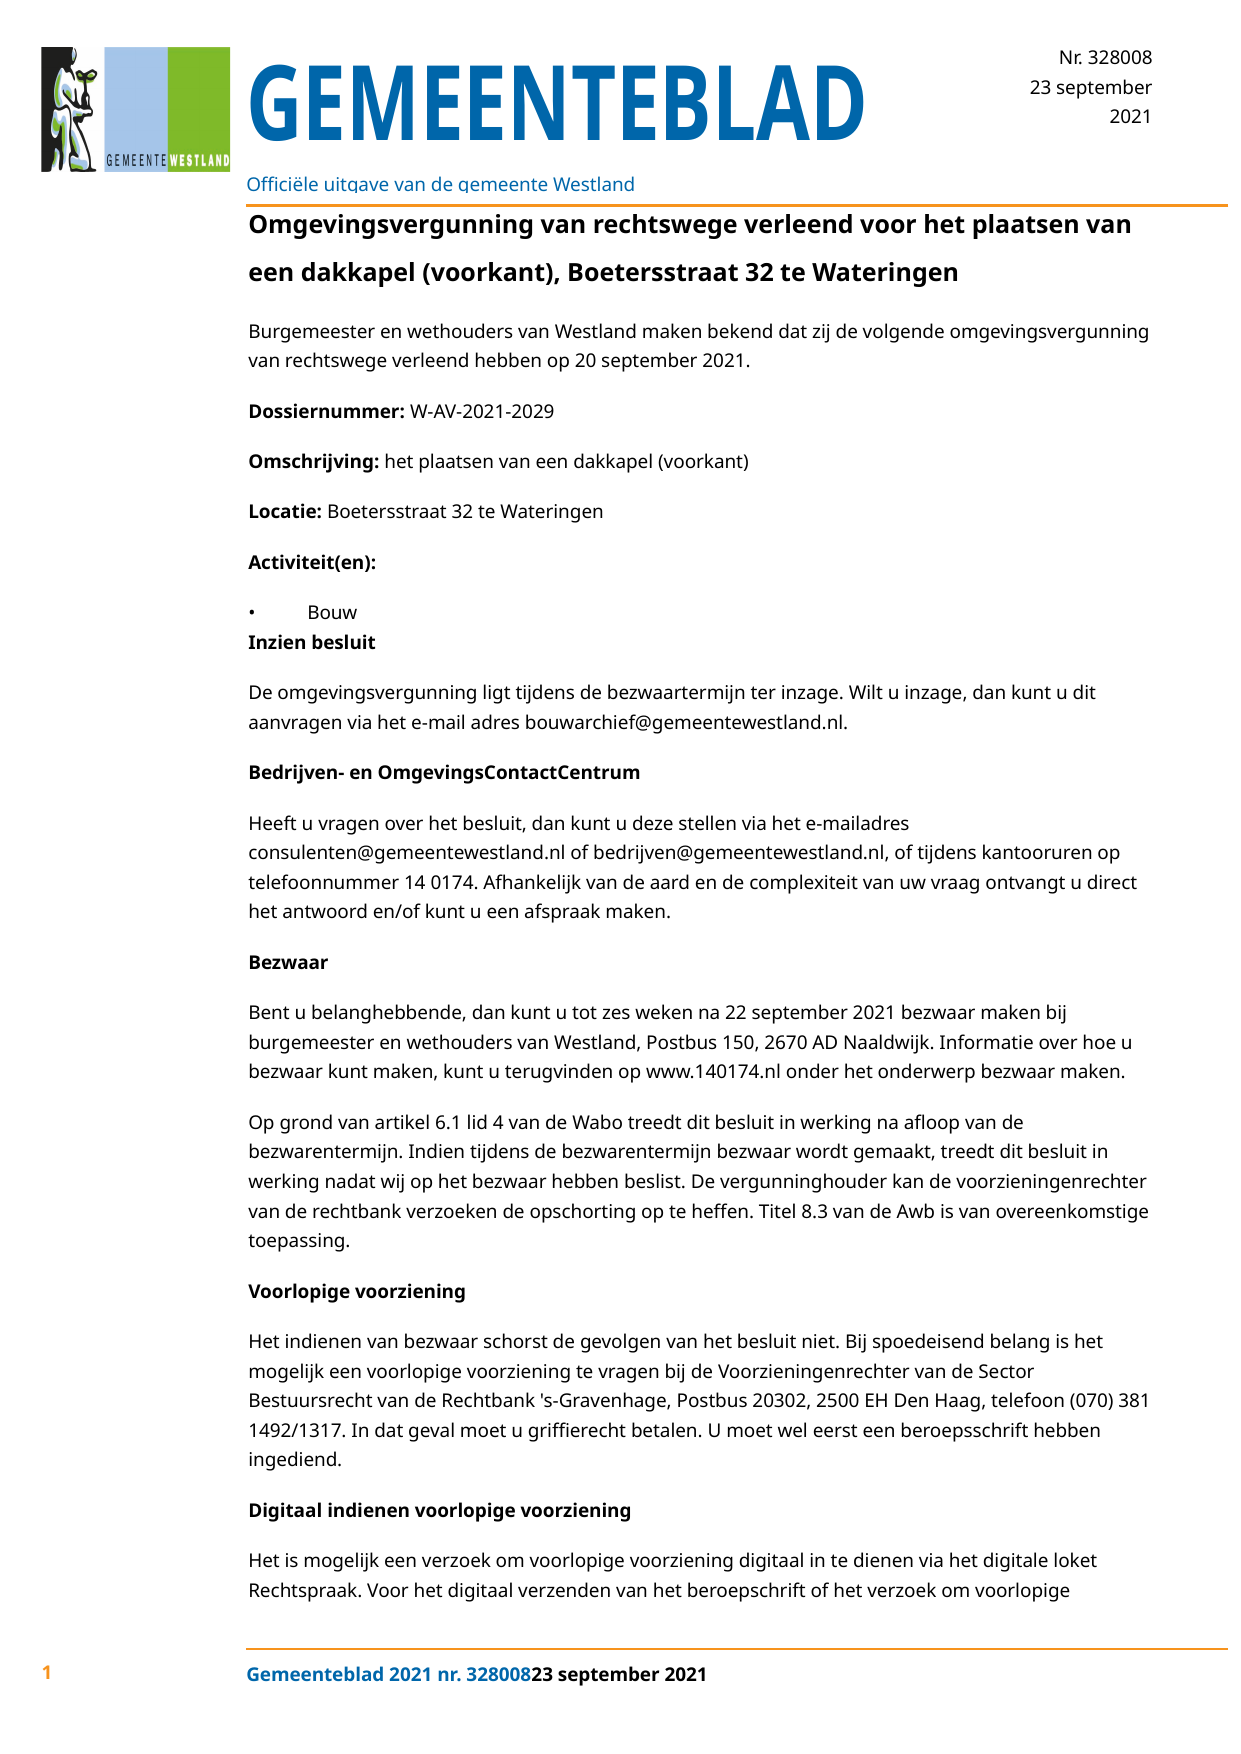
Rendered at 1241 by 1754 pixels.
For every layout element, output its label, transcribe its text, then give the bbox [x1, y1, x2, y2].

text Het is mogelijk een verzoek om voorlopige voorziening digitaal in te dienen via het digitale loket Rechtspraak. Voor het digitaal verzenden van het beroepschrift of het verzoek om voorlopige [248, 1547, 1152, 1603]
text Heeft u vragen over het besluit, dan kunt u deze stellen via het e-mailadres consulenten@gemeentewestland.nl of bedrijven@gemeentewestland.nl, of tijdens kantooruren op telefoonnummer 14 0174. Afhankelijk van de aard en de complexiteit van uw vraag ontvangt u direct het antwoord en/of kunt u een afspraak maken. [248, 810, 1152, 924]
text Digitaal indienen voorlopige voorziening [248, 1497, 1152, 1523]
text Het indienen van bezwaar schorst de gevolgen van het besluit niet. Bij spoedeisend belang is het mogelijk een voorlopige voorziening te vragen bij de Voorzieningenrechter van de Sector Bestuursrecht van de Rechtbank 's-Gravenhage, Postbus 20302, 2500 EH Den Haag, telefoon (070) 381 1492/1317. In dat geval moet u griffierecht betalen. U moet wel eerst een beroepsschrift hebben ingediend. [248, 1328, 1152, 1472]
text Bezwaar [248, 949, 1152, 975]
picture [41, 47, 231, 172]
text Omgevingsvergunning van rechtswege verleend voor het plaatsen van een dakkapel (voorkant), Boetersstraat 32 te Wateringen [248, 207, 1152, 288]
text Dossiernummer: W-AV-2021-2029 [248, 398, 1152, 424]
text Bedrijven- en OmgevingsContactCentrum [248, 759, 1152, 785]
text Activiteit(en): [248, 549, 1152, 575]
text Op grond van artikel 6.1 lid 4 van de Wabo treedt dit besluit in werking na afloop van de bezwarentermijn. Indien tijdens de bezwarentermijn bezwaar wordt gemaakt, treedt dit besluit in werking nadat wij op het bezwaar hebben beslist. De vergunninghouder kan de voorzieningenrechter van de rechtbank verzoeken de opschorting op te heffen. Titel 8.3 van de Awb is van overeenkomstige toepassing. [248, 1109, 1152, 1253]
text Bent u belanghebbende, dan kunt u tot zes weken na 22 september 2021 bezwaar maken bij burgemeester en wethouders van Westland, Postbus 150, 2670 AD Naaldwijk. Informatie over hoe u bezwaar kunt maken, kunt u terugvinden op www.140174.nl onder het onderwerp bezwaar maken. [248, 999, 1152, 1084]
text Omschrijving: het plaatsen van een dakkapel (voorkant) [248, 448, 1152, 474]
list Bouw [248, 599, 1152, 625]
text Voorlopige voorziening [248, 1278, 1152, 1304]
text Locatie: Boetersstraat 32 te Wateringen [248, 499, 1152, 524]
text Burgemeester en wethouders van Westland maken bekend dat zij de volgende omgevingsvergunning van rechtswege verleend hebben op 20 september 2021. [248, 318, 1152, 373]
text Inzien besluit [248, 629, 1152, 655]
text De omgevingsvergunning ligt tijdens de bezwaartermijn ter inzage. Wilt u inzage, dan kunt u dit aanvragen via het e-mail adres bouwarchief@gemeentewestland.nl. [248, 679, 1152, 735]
